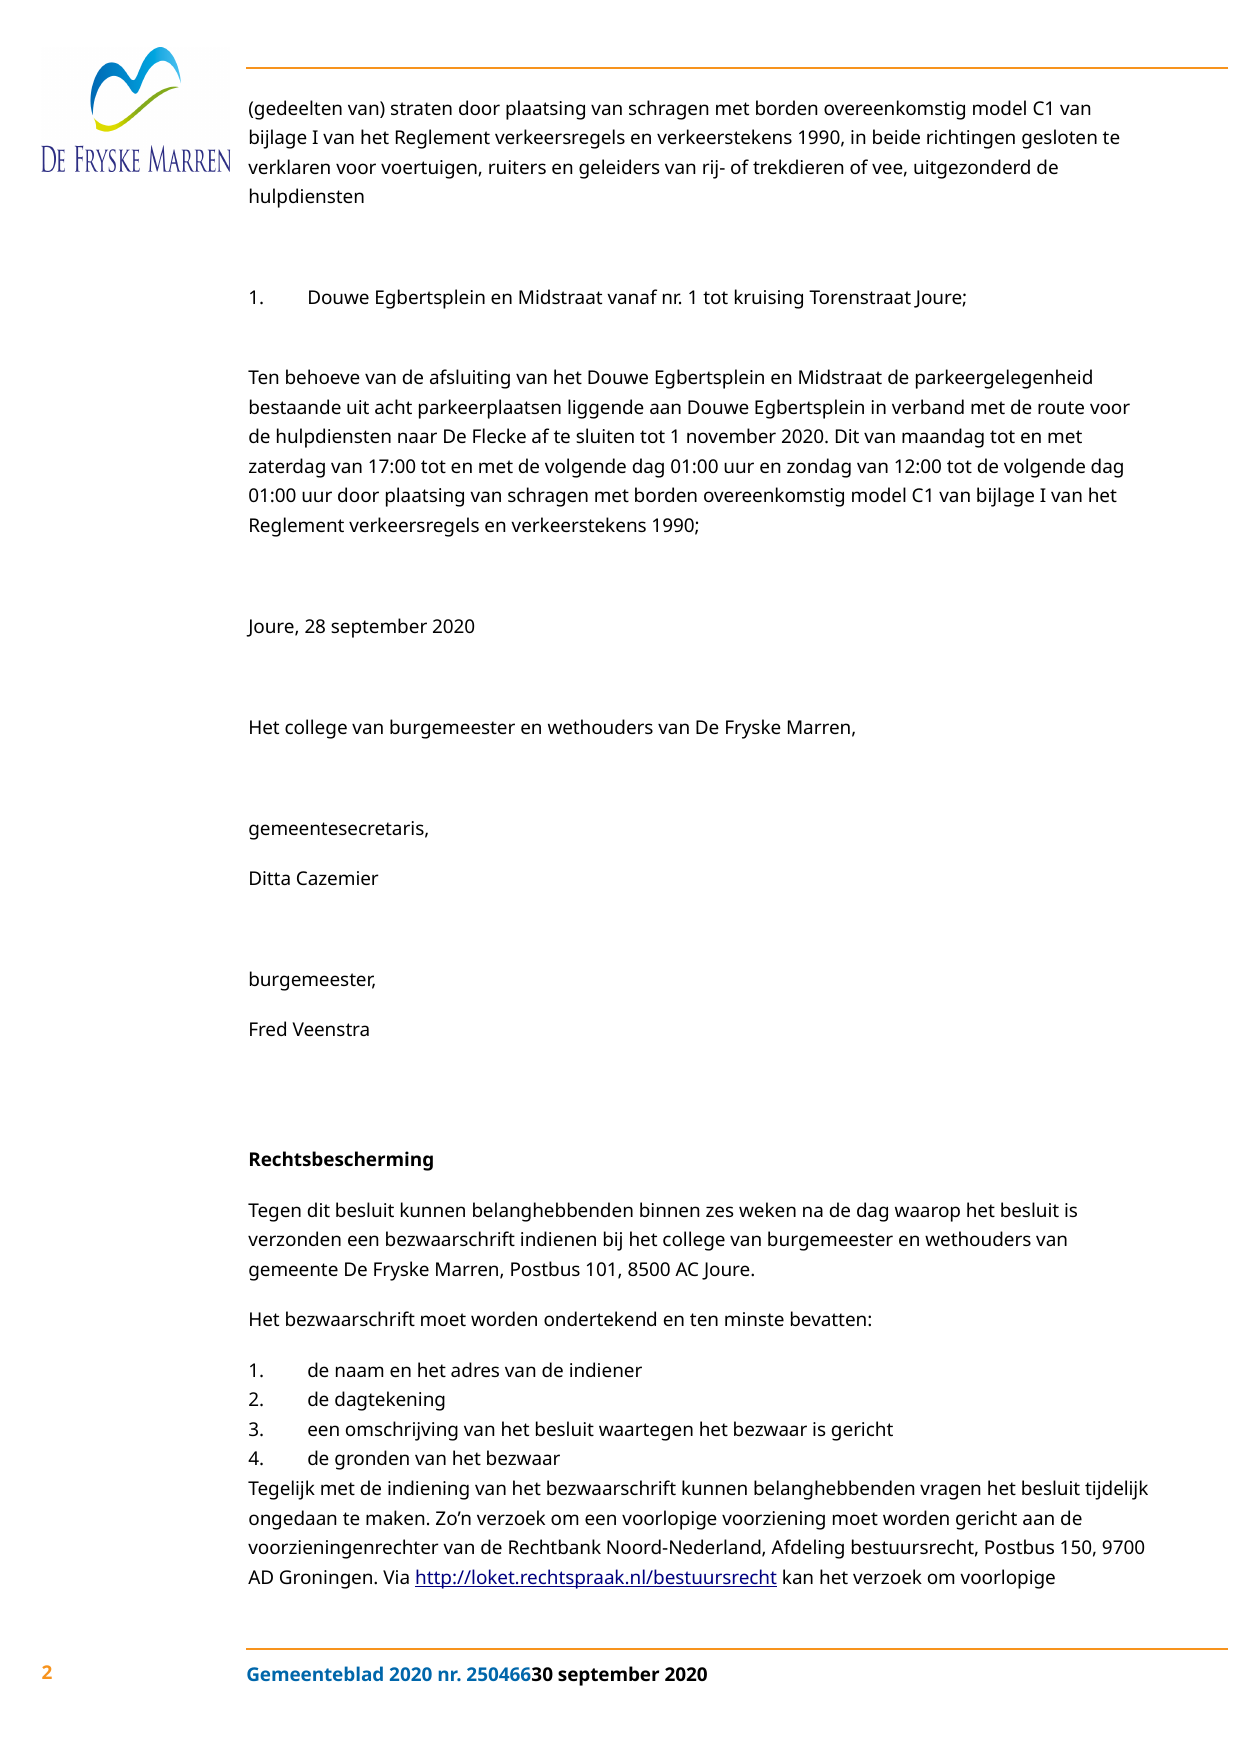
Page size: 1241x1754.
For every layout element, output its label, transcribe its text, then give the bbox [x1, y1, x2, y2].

text gemeentesecretaris, [248, 815, 1152, 841]
text (gedeelten van) straten door plaatsing van schragen met borden overeenkomstig model C1 van bijlage I van het Reglement verkeersregels en verkeerstekens 1990, in beide richtingen gesloten te verklaren voor voertuigen, ruiters en geleiders van rij- of trekdieren of vee, uitgezonderd de hulpdiensten [248, 95, 1152, 209]
list een omschrijving van het besluit waartegen het bezwaar is gericht [248, 1416, 1152, 1442]
text Het bezwaarschrift moet worden ondertekend en ten minste bevatten: [248, 1306, 1152, 1332]
text Rechtsbescherming [248, 1146, 1152, 1172]
text Het college van burgemeester en wethouders van De Fryske Marren, [248, 714, 1152, 740]
table_header [248, 1118, 700, 1143]
picture [41, 47, 231, 172]
text Fred Veenstra [248, 1016, 1152, 1042]
table_header [700, 1118, 1152, 1143]
list de gronden van het bezwaar [248, 1446, 1152, 1471]
text Tegen dit besluit kunnen belanghebbenden binnen zes weken na de dag waarop het besluit is verzonden een bezwaarschrift indienen bij het college van burgemeester en wethouders van gemeente De Fryske Marren, Postbus 101, 8500 AC Joure. [248, 1197, 1152, 1282]
text Ditta Cazemier [248, 865, 1152, 891]
text Joure, 28 september 2020 [248, 613, 1152, 639]
list de dagtekening [248, 1386, 1152, 1412]
list Douwe Egbertsplein en Midstraat vanaf nr. 1 tot kruising Torenstraat Joure; [248, 284, 1152, 310]
text Tegelijk met de indiening van het bezwaarschrift kunnen belanghebbenden vragen het besluit tijdelijk ongedaan te maken. Zo’n verzoek om een voorlopige voorziening moet worden gericht aan de voorzieningenrechter van de Rechtbank Noord-Nederland, Afdeling bestuursrecht, Postbus 150, 9700 AD Groningen. Via http://loket.rechtspraak.nl/bestuursrecht kan het verzoek om voorlopige [248, 1475, 1152, 1589]
text Ten behoeve van de afsluiting van het Douwe Egbertsplein en Midstraat de parkeergelegenheid bestaande uit acht parkeerplaatsen liggende aan Douwe Egbertsplein in verband met de route voor de hulpdiensten naar De Flecke af te sluiten tot 1 november 2020. Dit van maandag tot en met zaterdag van 17:00 tot en met de volgende dag 01:00 uur en zondag van 12:00 tot de volgende dag 01:00 uur door plaatsing van schragen met borden overeenkomstig model C1 van bijlage I van het Reglement verkeersregels en verkeerstekens 1990; [248, 364, 1152, 538]
list de naam en het adres van de indiener [248, 1357, 1152, 1382]
text burgemeester, [248, 966, 1152, 992]
